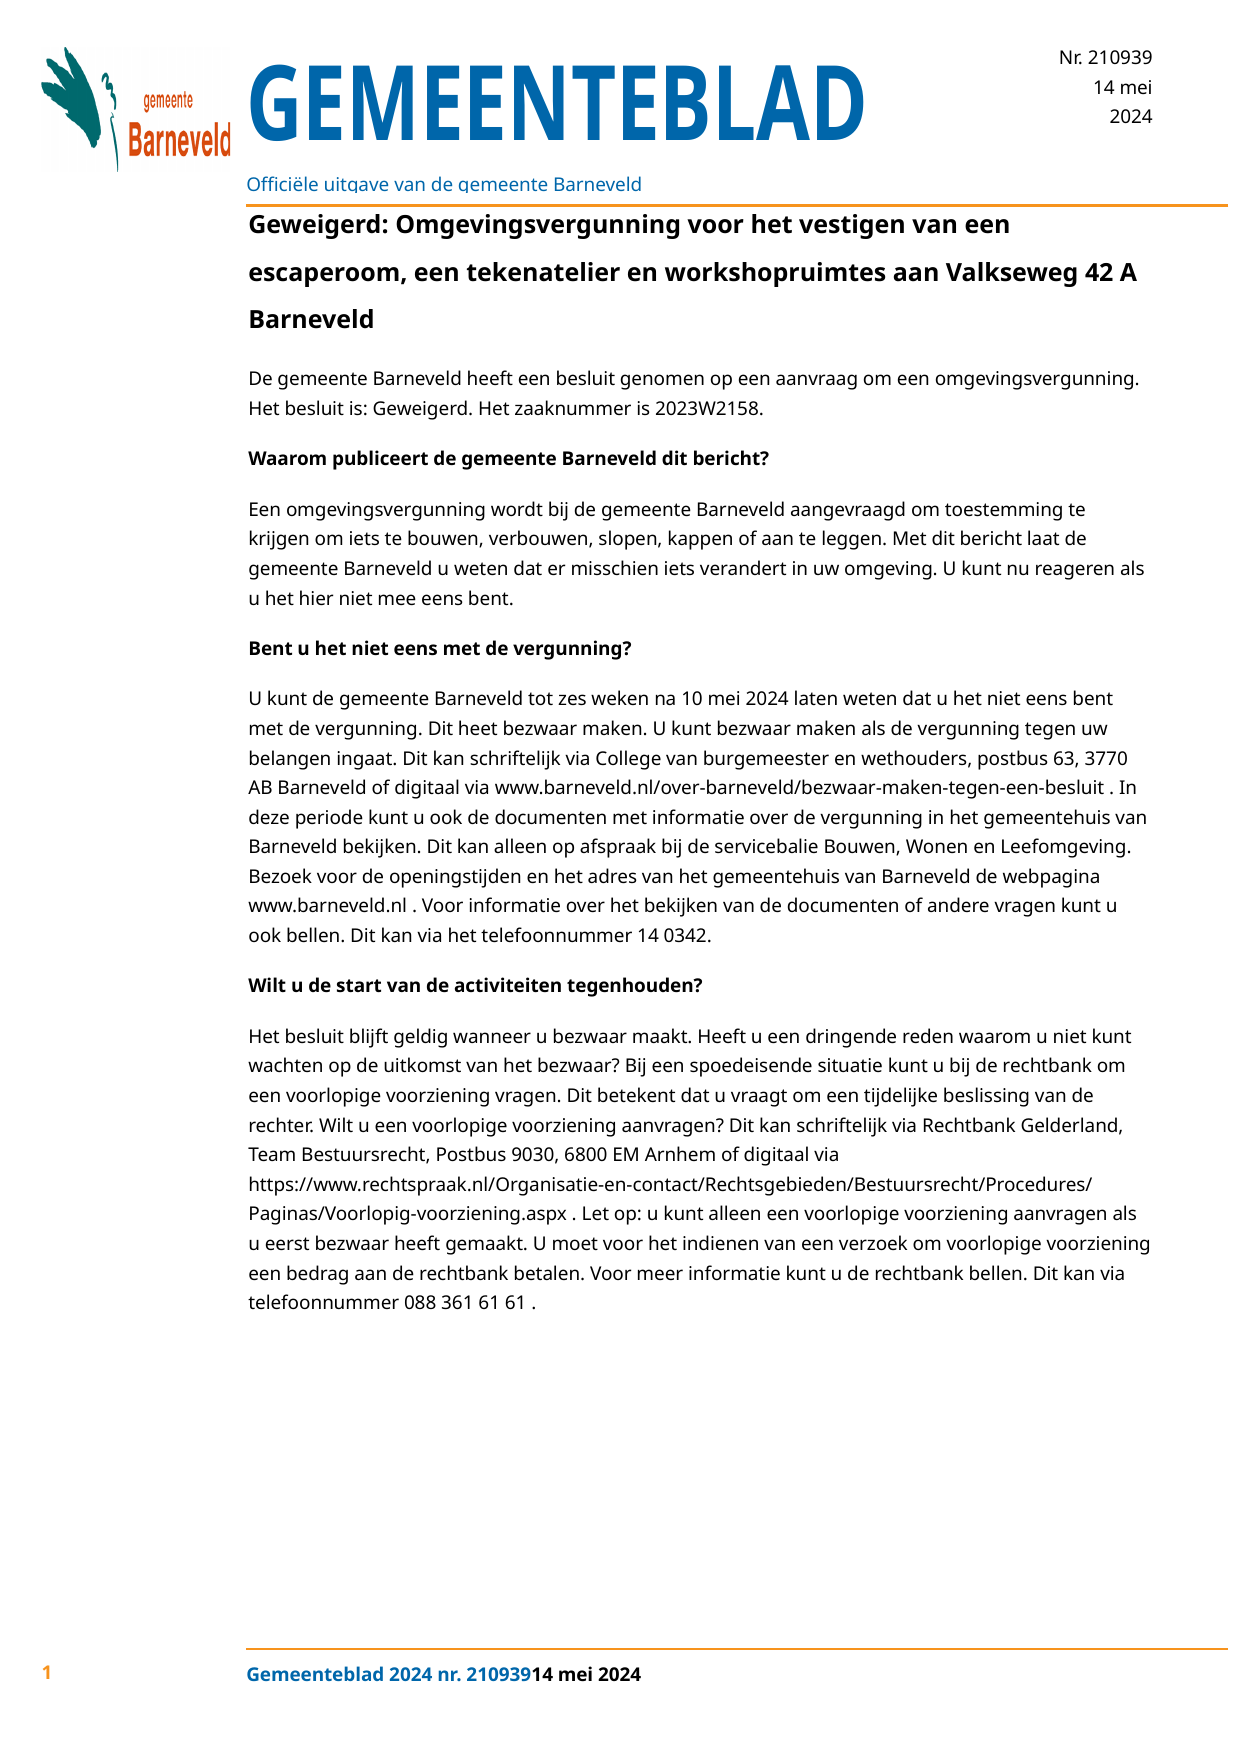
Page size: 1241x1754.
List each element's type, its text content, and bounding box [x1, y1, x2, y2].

text U kunt de gemeente Barneveld tot zes weken na 10 mei 2024 laten weten dat u het niet eens bent met de vergunning. Dit heet bezwaar maken. U kunt bezwaar maken als de vergunning tegen uw belangen ingaat. Dit kan schriftelijk via College van burgemeester en wethouders, postbus 63, 3770 AB Barneveld of digitaal via www.barneveld.nl/over-barneveld/bezwaar-maken-tegen-een-besluit . In deze periode kunt u ook de documenten met informatie over de vergunning in het gemeentehuis van Barneveld bekijken. Dit kan alleen op afspraak bij de servicebalie Bouwen, Wonen en Leefomgeving. Bezoek voor de openingstijden en het adres van het gemeentehuis van Barneveld de webpagina www.barneveld.nl . Voor informatie over het bekijken van de documenten of andere vragen kunt u ook bellen. Dit kan via het telefoonnummer 14 0342. [248, 686, 1152, 948]
text Waarom publiceert de gemeente Barneveld dit bericht? [248, 446, 1152, 471]
text De gemeente Barneveld heeft een besluit genomen op een aanvraag om een omgevingsvergunning. Het besluit is: Geweigerd. Het zaaknummer is 2023W2158. [248, 366, 1152, 421]
text Een omgevingsvergunning wordt bij de gemeente Barneveld aangevraagd om toestemming te krijgen om iets te bouwen, verbouwen, slopen, kappen of aan te leggen. Met dit bericht laat de gemeente Barneveld u weten dat er misschien iets verandert in uw omgeving. U kunt nu reageren als u het hier niet mee eens bent. [248, 496, 1152, 610]
text Bent u het niet eens met de vergunning? [248, 635, 1152, 661]
picture [41, 47, 231, 172]
text Wilt u de start van de activiteiten tegenhouden? [248, 973, 1152, 998]
text Het besluit blijft geldig wanneer u bezwaar maakt. Heeft u een dringende reden waarom u niet kunt wachten op de uitkomst van het bezwaar? Bij een spoedeisende situatie kunt u bij de rechtbank om een voorlopige voorziening vragen. Dit betekent dat u vraagt om een tijdelijke beslissing van de rechter. Wilt u een voorlopige voorziening aanvragen? Dit kan schriftelijk via Rechtbank Gelderland, Team Bestuursrecht, Postbus 9030, 6800 EM Arnhem of digitaal via https://www.rechtspraak.nl/Organisatie-en-contact/Rechtsgebieden/Bestuursrecht/Procedures/Paginas/Voorlopig-voorziening.aspx . Let op: u kunt alleen een voorlopige voorziening aanvragen als u eerst bezwaar heeft gemaakt. U moet voor het indienen van een verzoek om voorlopige voorziening een bedrag aan de rechtbank betalen. Voor meer informatie kunt u de rechtbank bellen. Dit kan via telefoonnummer 088 361 61 61 . [248, 1023, 1152, 1315]
text Geweigerd: Omgevingsvergunning voor het vestigen van een escaperoom, een tekenatelier en workshopruimtes aan Valkseweg 42 A Barneveld [248, 207, 1152, 336]
